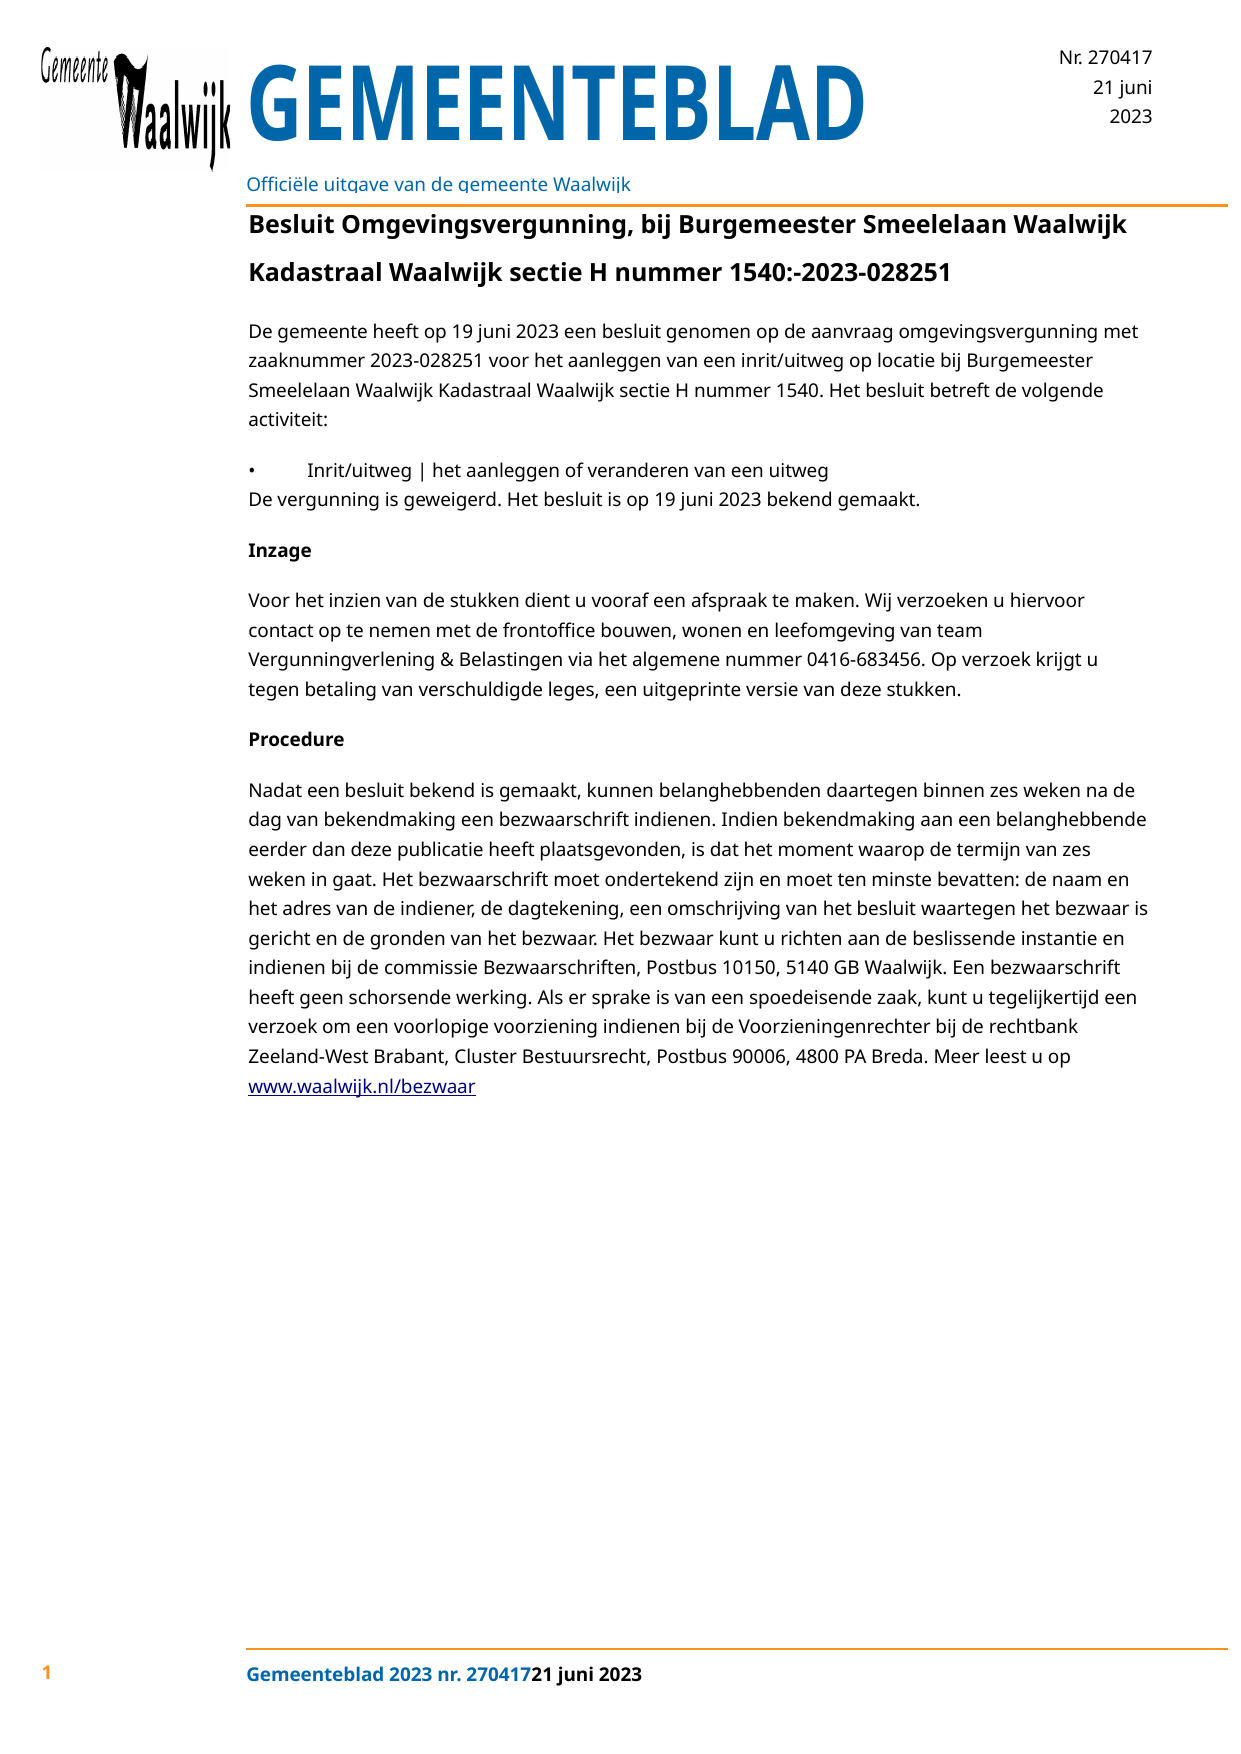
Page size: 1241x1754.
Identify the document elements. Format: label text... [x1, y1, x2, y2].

text De vergunning is geweigerd. Het besluit is op 19 juni 2023 bekend gemaakt. [248, 487, 1152, 512]
text Voor het inzien van de stukken dient u vooraf een afspraak te maken. Wij verzoeken u hiervoor contact op te nemen met de frontoffice bouwen, wonen en leefomgeving van team Vergunningverlening & Belastingen via het algemene nummer 0416-683456. Op verzoek krijgt u tegen betaling van verschuldigde leges, een uitgeprinte versie van deze stukken. [248, 587, 1152, 702]
text Procedure [248, 727, 1152, 752]
text Nadat een besluit bekend is gemaakt, kunnen belanghebbenden daartegen binnen zes weken na de dag van bekendmaking een bezwaarschrift indienen. Indien bekendmaking aan een belanghebbende eerder dan deze publicatie heeft plaatsgevonden, is dat het moment waarop de termijn van zes weken in gaat. Het bezwaarschrift moet ondertekend zijn en moet ten minste bevatten: de naam en het adres van de indiener, de dagtekening, een omschrijving van het besluit waartegen het bezwaar is gericht en de gronden van het bezwaar. Het bezwaar kunt u richten aan de beslissende instantie en indienen bij de commissie Bezwaarschriften, Postbus 10150, 5140 GB Waalwijk. Een bezwaarschrift heeft geen schorsende werking. Als er sprake is van een spoedeisende zaak, kunt u tegelijkertijd een verzoek om een voorlopige voorziening indienen bij de Voorzieningenrechter bij de rechtbank Zeeland-West Brabant, Cluster Bestuursrecht, Postbus 90006, 4800 PA Breda. Meer leest u op www.waalwijk.nl/bezwaar [248, 777, 1152, 1099]
list Inrit/uitweg | het aanleggen of veranderen van een uitweg [248, 457, 1152, 483]
picture [41, 47, 231, 172]
text Inzage [248, 537, 1152, 563]
text De gemeente heeft op 19 juni 2023 een besluit genomen op de aanvraag omgevingsvergunning met zaaknummer 2023-028251 voor het aanleggen van een inrit/uitweg op locatie bij Burgemeester Smeelelaan Waalwijk Kadastraal Waalwijk sectie H nummer 1540. Het besluit betreft de volgende activiteit: [248, 318, 1152, 432]
text Besluit Omgevingsvergunning, bij Burgemeester Smeelelaan Waalwijk Kadastraal Waalwijk sectie H nummer 1540:-2023-028251 [248, 207, 1152, 288]
